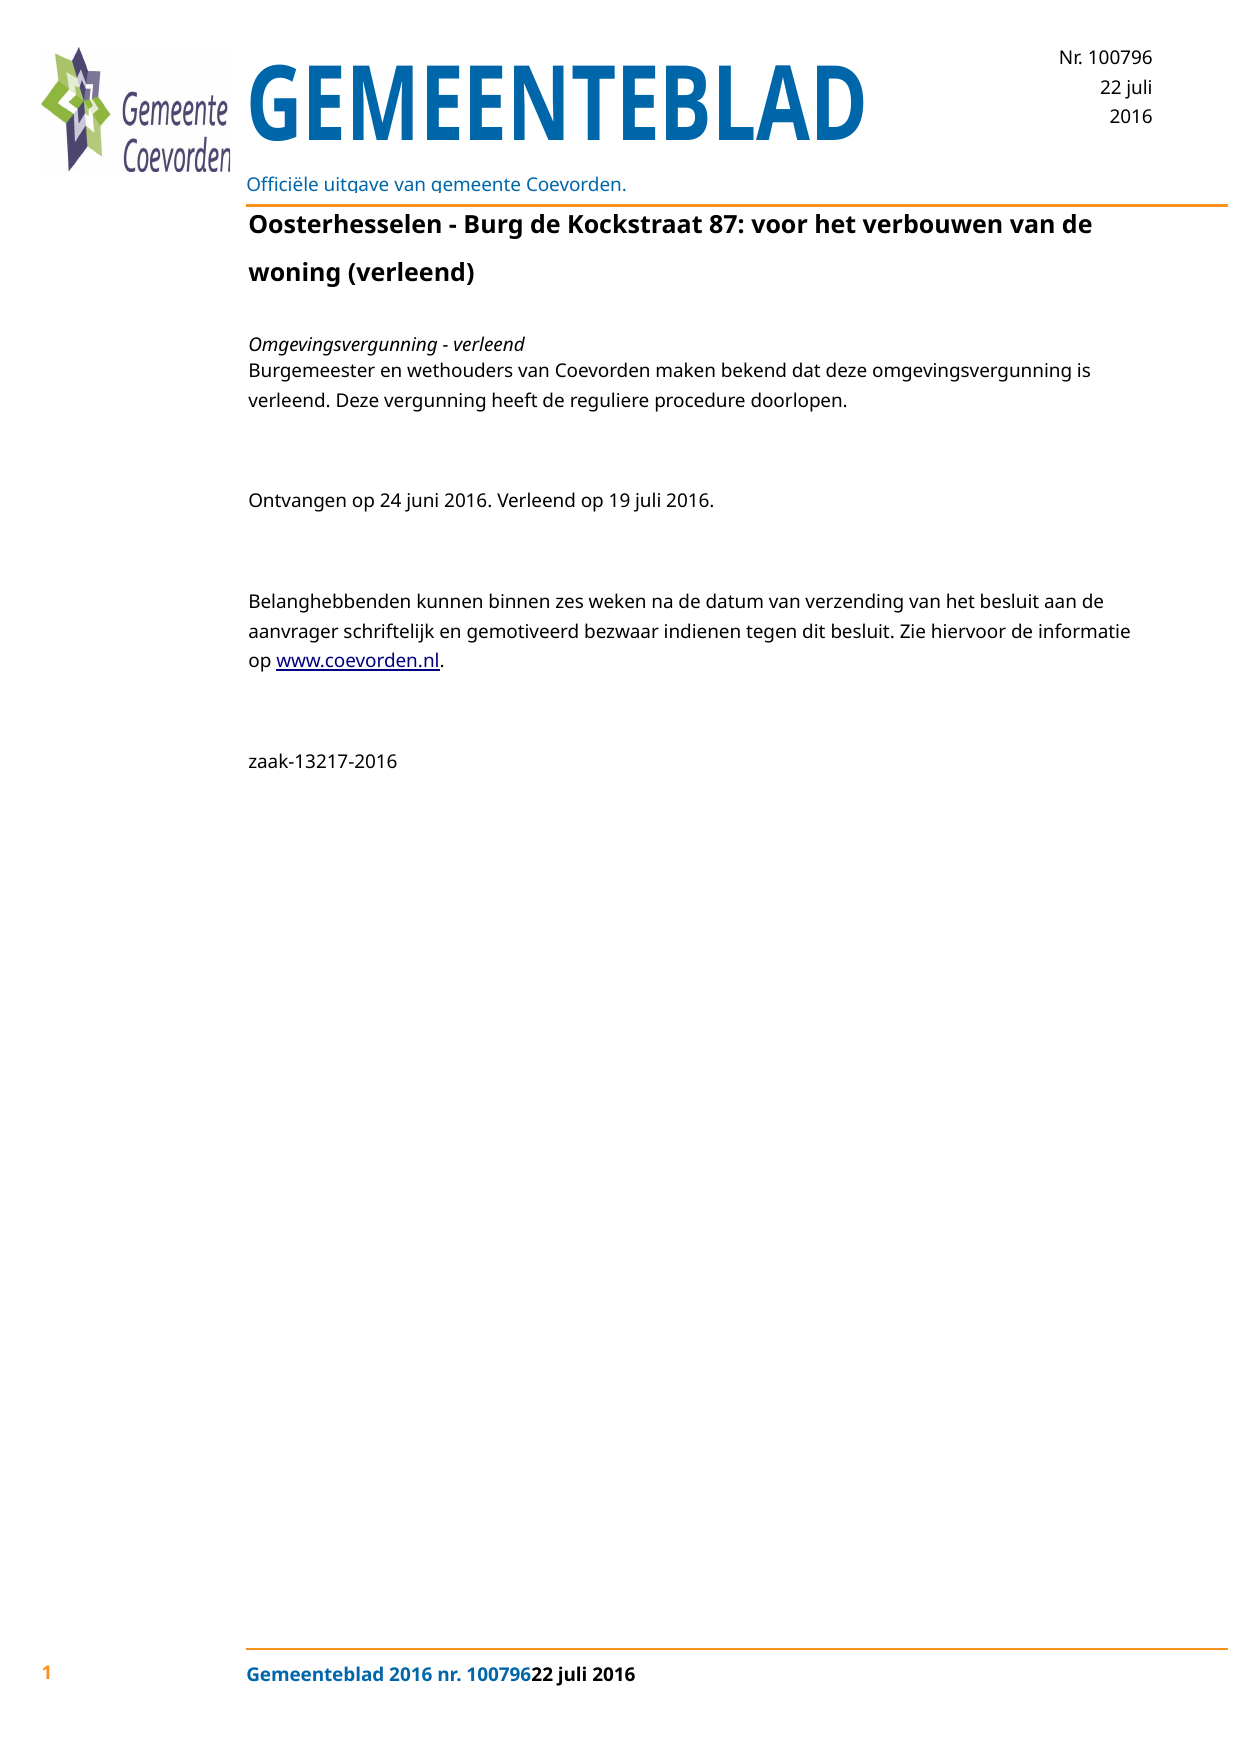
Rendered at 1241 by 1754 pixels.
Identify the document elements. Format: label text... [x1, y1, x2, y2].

picture [41, 47, 231, 172]
text Burgemeester en wethouders van Coevorden maken bekend dat deze omgevingsvergunning is verleend. Deze vergunning heeft de reguliere procedure doorlopen. [248, 357, 1152, 412]
text Belanghebbenden kunnen binnen zes weken na de datum van verzending van het besluit aan de aanvrager schriftelijk en gemotiveerd bezwaar indienen tegen dit besluit. Zie hiervoor de informatie op www.coevorden.nl. [248, 588, 1152, 673]
text zaak-13217-2016 [248, 748, 1152, 774]
text Oosterhesselen - Burg de Kockstraat 87: voor het verbouwen van de woning (verleend) [248, 207, 1152, 288]
text Omgevingsvergunning - verleend [248, 331, 1152, 357]
text Ontvangen op 24 juni 2016. Verleend op 19 juli 2016. [248, 488, 1152, 513]
